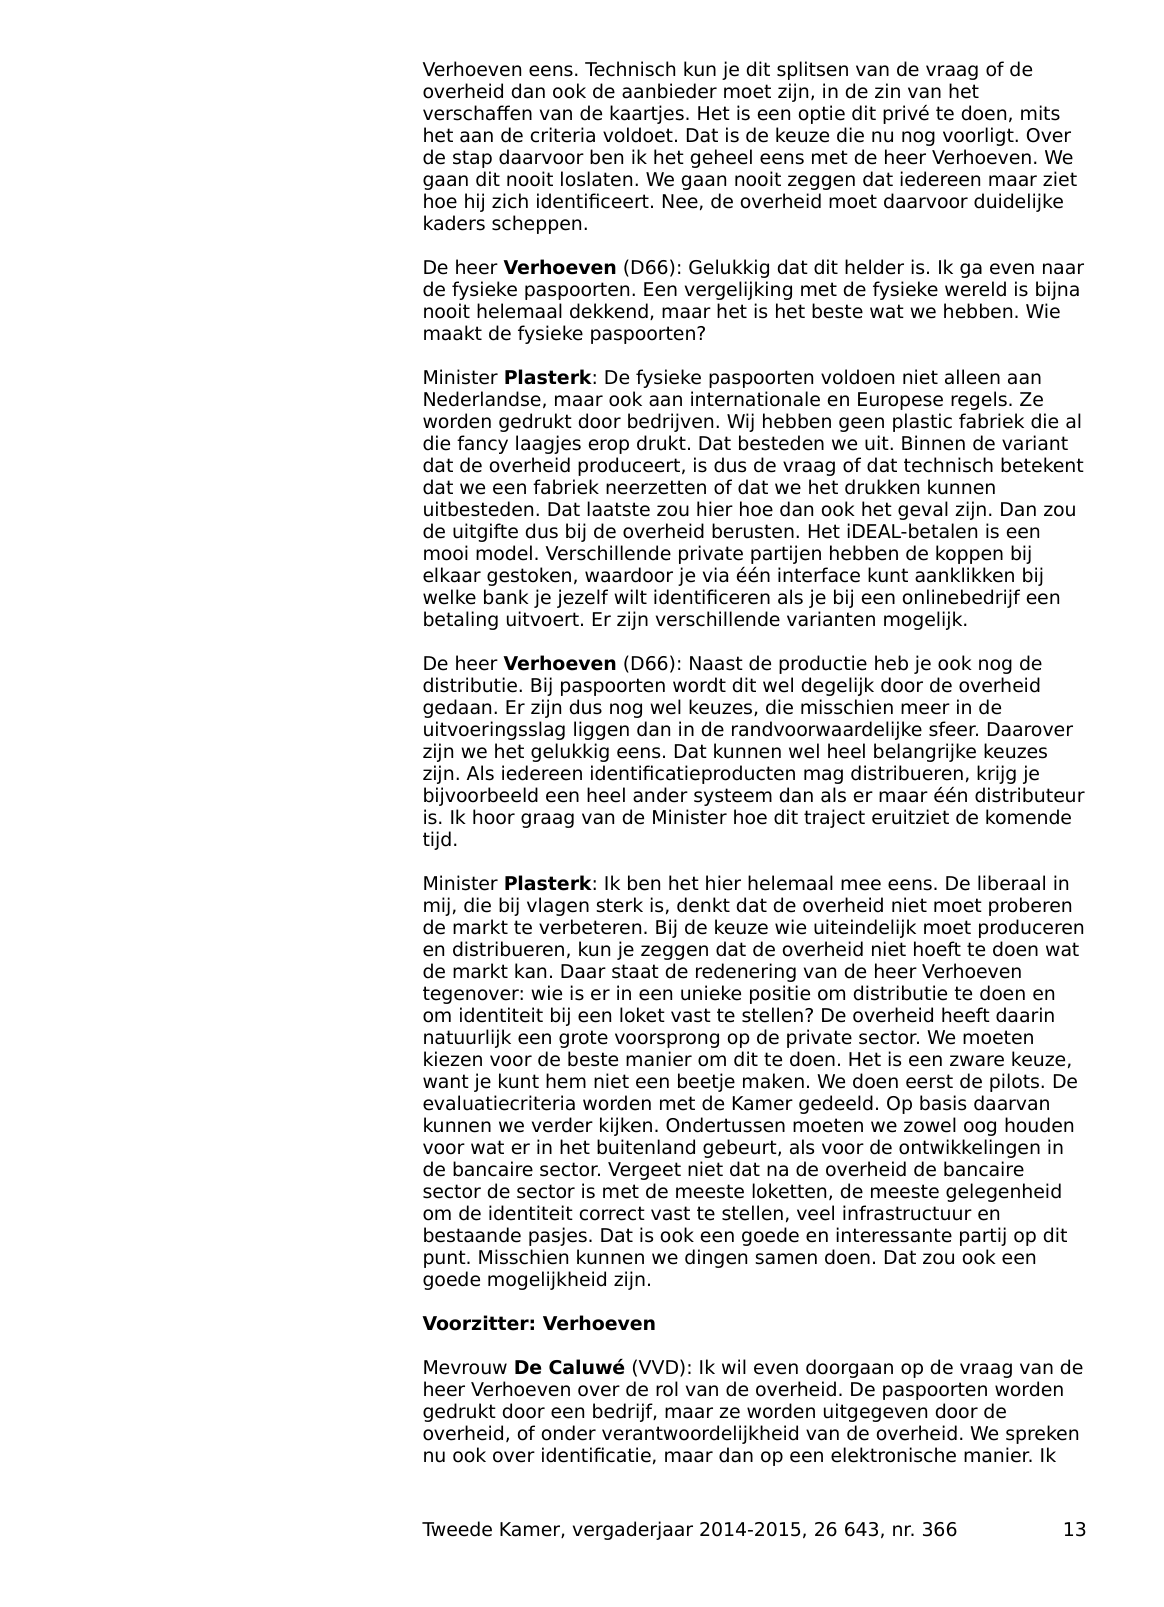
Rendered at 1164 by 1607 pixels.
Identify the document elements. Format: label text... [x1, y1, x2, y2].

subtitle Voorzitter: Verhoeven [422, 1313, 1087, 1335]
text Verhoeven eens. Technisch kun je dit splitsen van de vraag of de overheid dan ook de aanbieder moet zijn, in de zin van het verschaffen van de kaartjes. Het is een optie dit privé te doen, mits het aan de criteria voldoet. Dat is de keuze die nu nog voorligt. Over de stap daarvoor ben ik het geheel eens met de heer Verhoeven. We gaan dit nooit loslaten. We gaan nooit zeggen dat iedereen maar ziet hoe hij zich identificeert. Nee, de overheid moet daarvoor duidelijke kaders scheppen. [422, 59, 1087, 235]
text Minister Plasterk: De fysieke paspoorten voldoen niet alleen aan Nederlandse, maar ook aan internationale en Europese regels. Ze worden gedrukt door bedrijven. Wij hebben geen plastic fabriek die al die fancy laagjes erop drukt. Dat besteden we uit. Binnen de variant dat de overheid produceert, is dus de vraag of dat technisch betekent dat we een fabriek neerzetten of dat we het drukken kunnen uitbesteden. Dat laatste zou hier hoe dan ook het geval zijn. Dan zou de uitgifte dus bij de overheid berusten. Het iDEAL-betalen is een mooi model. Verschillende private partijen hebben de koppen bij elkaar gestoken, waardoor je via één interface kunt aanklikken bij welke bank je jezelf wilt identificeren als je bij een onlinebedrijf een betaling uitvoert. Er zijn verschillende varianten mogelijk. [422, 367, 1087, 631]
text De heer Verhoeven (D66): Gelukkig dat dit helder is. Ik ga even naar de fysieke paspoorten. Een vergelijking met de fysieke wereld is bijna nooit helemaal dekkend, maar het is het beste wat we hebben. Wie maakt de fysieke paspoorten? [422, 257, 1087, 345]
text Minister Plasterk: Ik ben het hier helemaal mee eens. De liberaal in mij, die bij vlagen sterk is, denkt dat de overheid niet moet proberen de markt te verbeteren. Bij de keuze wie uiteindelijk moet produceren en distribueren, kun je zeggen dat de overheid niet hoeft te doen wat de markt kan. Daar staat de redenering van de heer Verhoeven tegenover: wie is er in een unieke positie om distributie te doen en om identiteit bij een loket vast te stellen? De overheid heeft daarin natuurlijk een grote voorsprong op de private sector. We moeten kiezen voor de beste manier om dit te doen. Het is een zware keuze, want je kunt hem niet een beetje maken. We doen eerst de pilots. De evaluatiecriteria worden met de Kamer gedeeld. Op basis daarvan kunnen we verder kijken. Ondertussen moeten we zowel oog houden voor wat er in het buitenland gebeurt, als voor de ontwikkelingen in de bancaire sector. Vergeet niet dat na de overheid de bancaire sector de sector is met de meeste loketten, de meeste gelegenheid om de identiteit correct vast te stellen, veel infrastructuur en bestaande pasjes. Dat is ook een goede en interessante partij op dit punt. Misschien kunnen we dingen samen doen. Dat zou ook een goede mogelijkheid zijn. [422, 873, 1087, 1291]
text De heer Verhoeven (D66): Naast de productie heb je ook nog de distributie. Bij paspoorten wordt dit wel degelijk door de overheid gedaan. Er zijn dus nog wel keuzes, die misschien meer in de uitvoeringsslag liggen dan in de randvoorwaardelijke sfeer. Daarover zijn we het gelukkig eens. Dat kunnen wel heel belangrijke keuzes zijn. Als iedereen identificatieproducten mag distribueren, krijg je bijvoorbeeld een heel ander systeem dan als er maar één distributeur is. Ik hoor graag van de Minister hoe dit traject eruitziet de komende tijd. [422, 653, 1087, 851]
text Mevrouw De Caluwé (VVD): Ik wil even doorgaan op de vraag van de heer Verhoeven over de rol van de overheid. De paspoorten worden gedrukt door een bedrijf, maar ze worden uitgegeven door de overheid, of onder verantwoordelijkheid van de overheid. We spreken nu ook over identificatie, maar dan op een elektronische manier. Ik [422, 1357, 1087, 1467]
